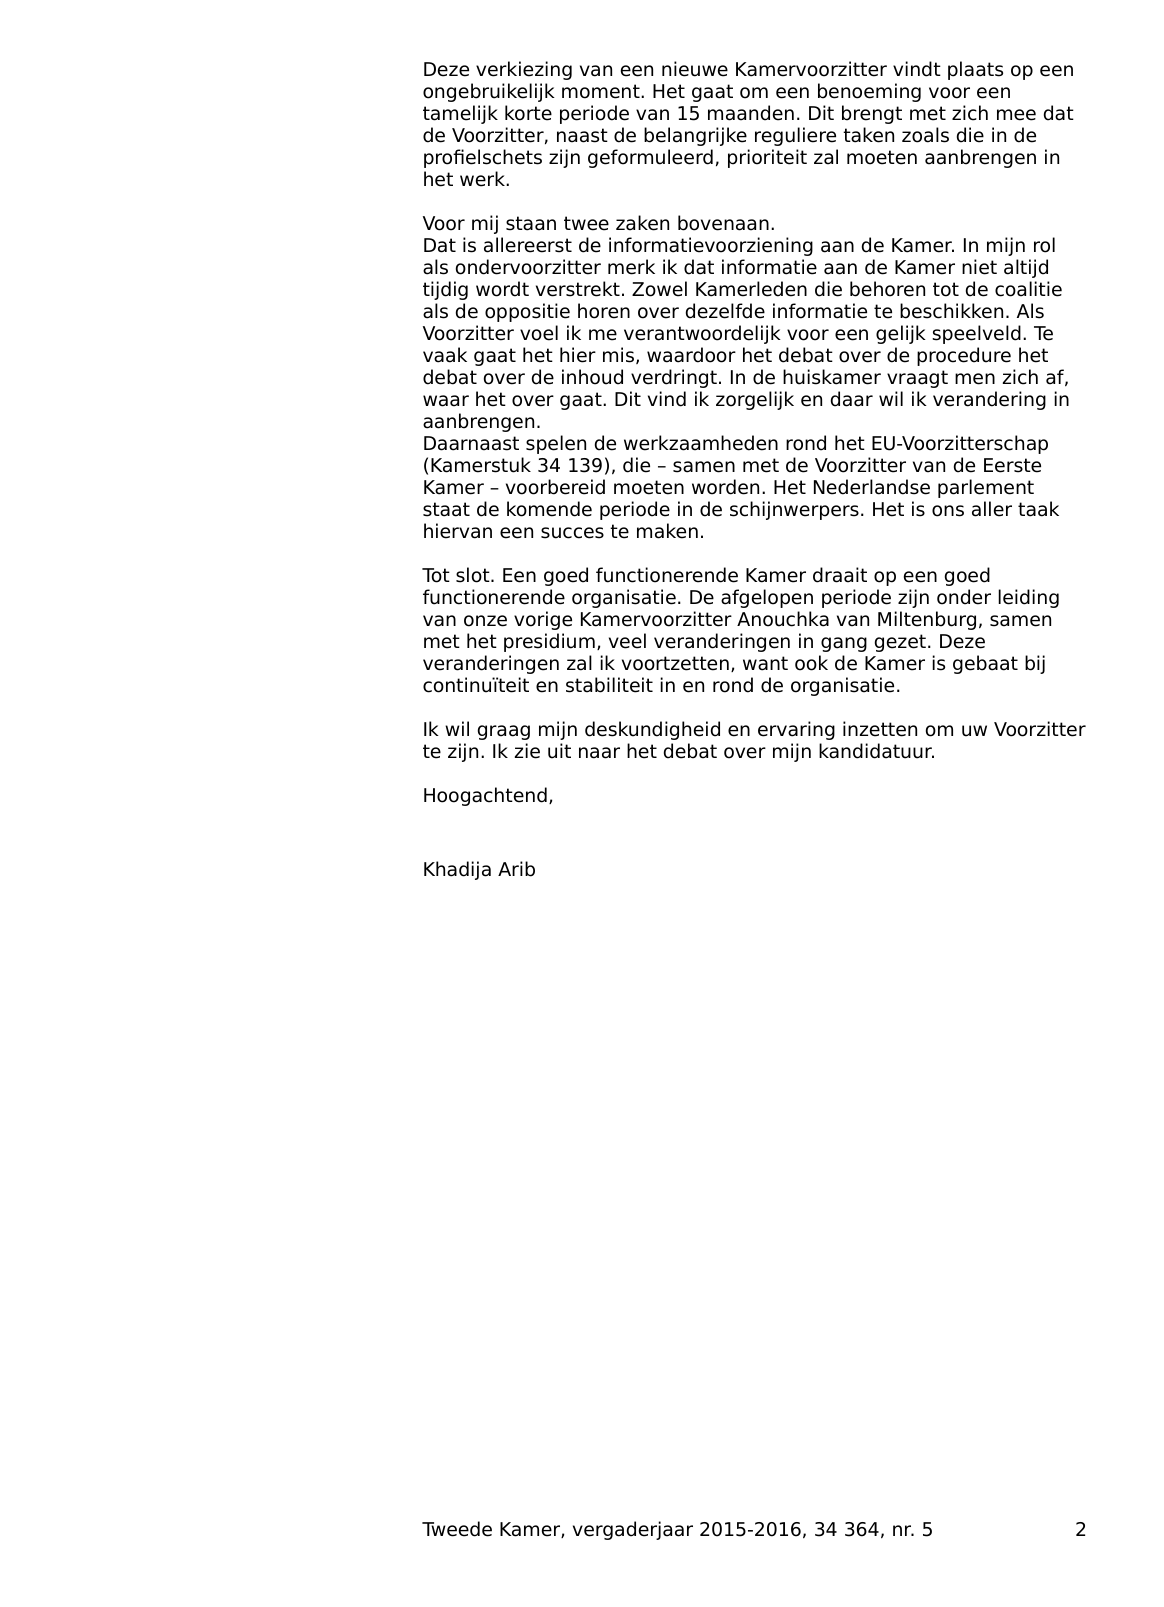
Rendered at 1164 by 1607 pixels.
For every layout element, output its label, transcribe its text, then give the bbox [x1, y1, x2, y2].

text Tot slot. Een goed functionerende Kamer draait op een goed functionerende organisatie. De afgelopen periode zijn onder leiding van onze vorige Kamervoorzitter Anouchka van Miltenburg, samen met het presidium, veel veranderingen in gang gezet. Deze veranderingen zal ik voortzetten, want ook de Kamer is gebaat bij continuïteit en stabiliteit in en rond de organisatie. [422, 565, 1087, 697]
text Khadija Arib [422, 837, 1087, 881]
text Dat is allereerst de informatievoorziening aan de Kamer. In mijn rol als ondervoorzitter merk ik dat informatie aan de Kamer niet altijd tijdig wordt verstrekt. Zowel Kamerleden die behoren tot de coalitie als de oppositie horen over dezelfde informatie te beschikken. Als Voorzitter voel ik me verantwoordelijk voor een gelijk speelveld. Te vaak gaat het hier mis, waardoor het debat over de procedure het debat over de inhoud verdringt. In de huiskamer vraagt men zich af, waar het over gaat. Dit vind ik zorgelijk en daar wil ik verandering in aanbrengen. [422, 235, 1087, 433]
text Voor mij staan twee zaken bovenaan. [422, 213, 1087, 235]
text Deze verkiezing van een nieuwe Kamervoorzitter vindt plaats op een ongebruikelijk moment. Het gaat om een benoeming voor een tamelijk korte periode van 15 maanden. Dit brengt met zich mee dat de Voorzitter, naast de belangrijke reguliere taken zoals die in de profielschets zijn geformuleerd, prioriteit zal moeten aanbrengen in het werk. [422, 59, 1087, 191]
text Hoogachtend, [422, 785, 1087, 807]
text Daarnaast spelen de werkzaamheden rond het EU-Voorzitterschap (Kamerstuk 34 139), die – samen met de Voorzitter van de Eerste Kamer – voorbereid moeten worden. Het Nederlandse parlement staat de komende periode in de schijnwerpers. Het is ons aller taak hiervan een succes te maken. [422, 433, 1087, 543]
text Ik wil graag mijn deskundigheid en ervaring inzetten om uw Voorzitter te zijn. Ik zie uit naar het debat over mijn kandidatuur. [422, 719, 1087, 763]
